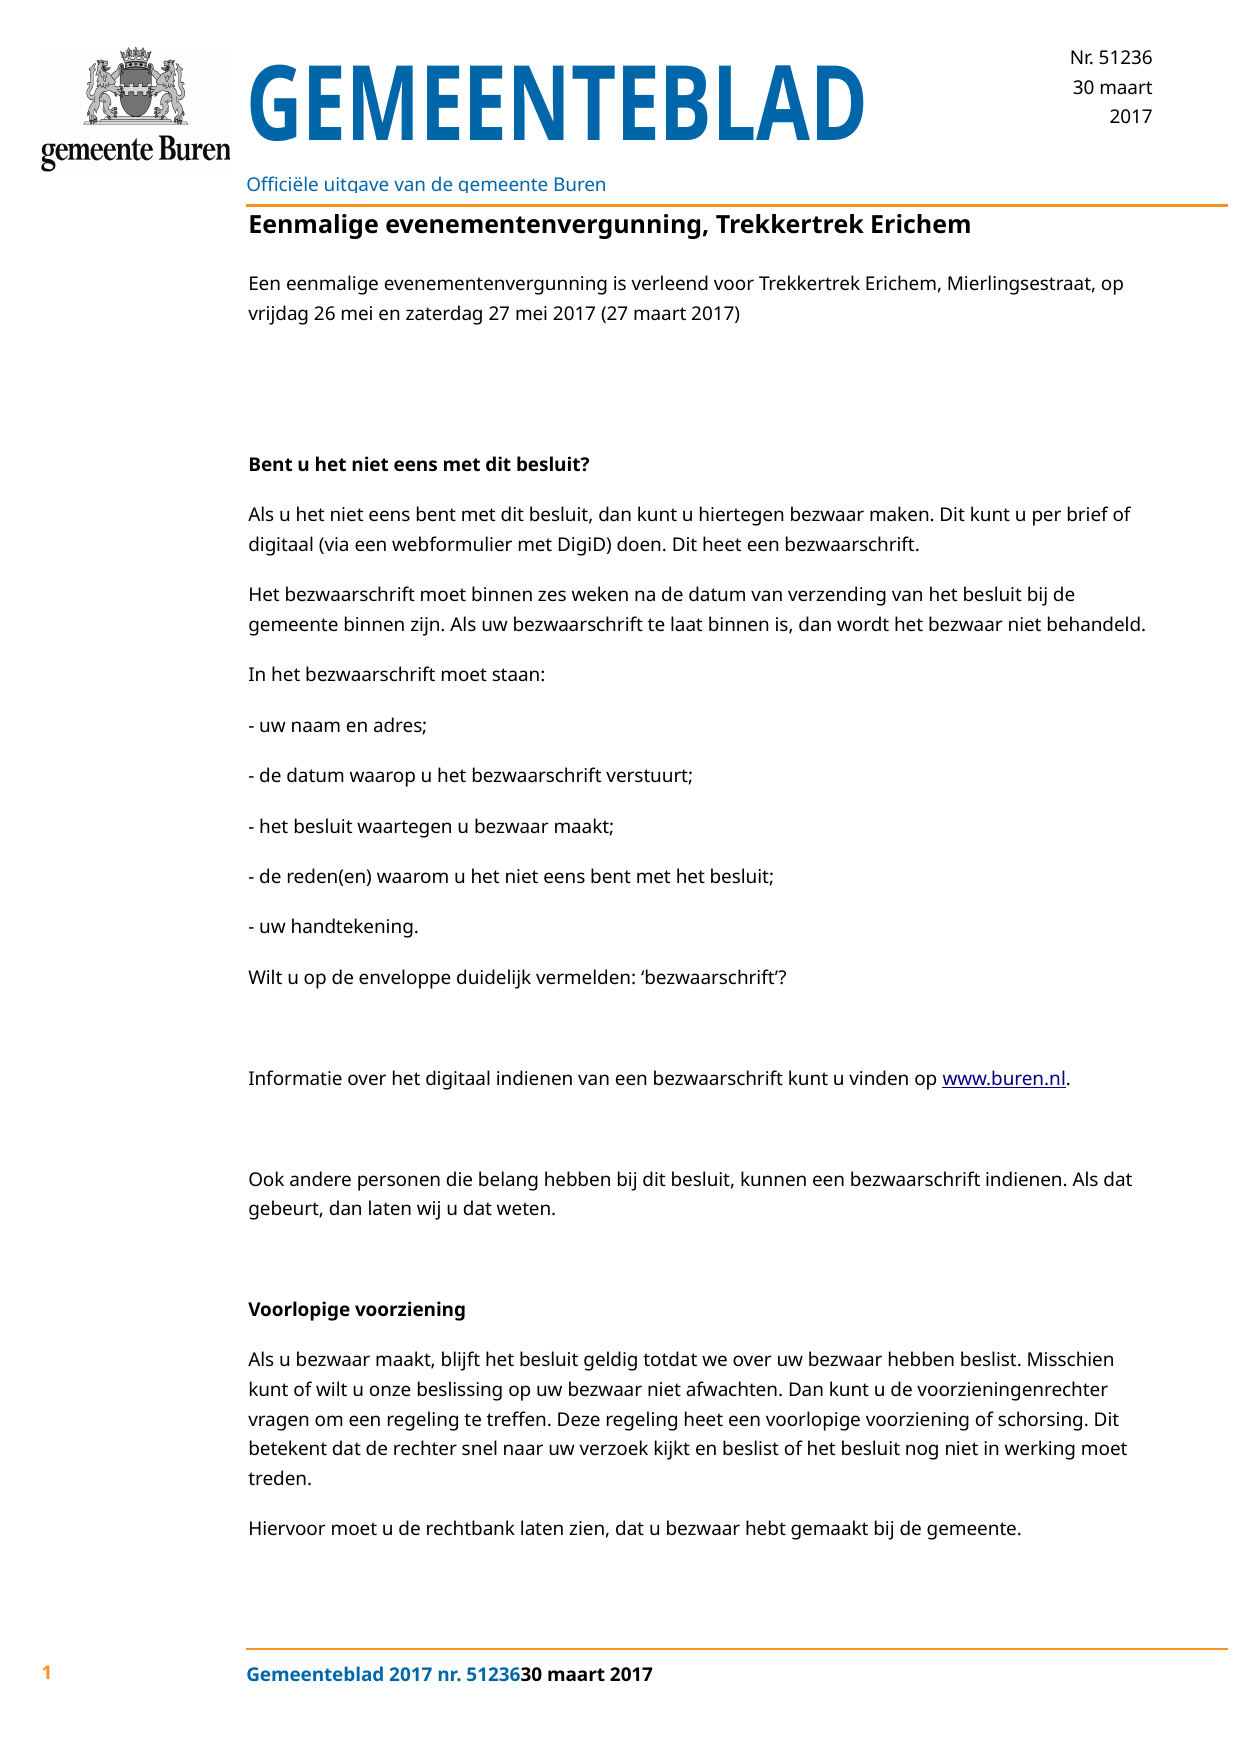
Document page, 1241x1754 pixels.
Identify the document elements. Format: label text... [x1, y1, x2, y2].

text Eenmalige evenementenvergunning, Trekkertrek Erichem [248, 207, 1152, 241]
text - de reden(en) waarom u het niet eens bent met het besluit; [248, 863, 1152, 889]
text - de datum waarop u het bezwaarschrift verstuurt; [248, 762, 1152, 788]
text - het besluit waartegen u bezwaar maakt; [248, 813, 1152, 838]
text Voorlopige voorziening [248, 1296, 1152, 1322]
text Informatie over het digitaal indienen van een bezwaarschrift kunt u vinden op www.buren.nl. [248, 1065, 1152, 1091]
text In het bezwaarschrift moet staan: [248, 662, 1152, 687]
text Een eenmalige evenementenvergunning is verleend voor Trekkertrek Erichem, Mierlingsestraat, op vrijdag 26 mei en zaterdag 27 mei 2017 (27 maart 2017) [248, 270, 1152, 326]
text - uw naam en adres; [248, 712, 1152, 738]
text Het bezwaarschrift moet binnen zes weken na de datum van verzending van het besluit bij de gemeente binnen zijn. Als uw bezwaarschrift te laat binnen is, dan wordt het bezwaar niet behandeld. [248, 582, 1152, 637]
picture [41, 47, 231, 172]
text Wilt u op de enveloppe duidelijk vermelden: ‘bezwaarschrift’? [248, 964, 1152, 990]
text - uw handtekening. [248, 914, 1152, 939]
text Als u bezwaar maakt, blijft het besluit geldig totdat we over uw bezwaar hebben beslist. Misschien kunt of wilt u onze beslissing op uw bezwaar niet afwachten. Dan kunt u de voorzieningenrechter vragen om een regeling te treffen. Deze regeling heet een voorlopige voorziening of schorsing. Dit betekent dat de rechter snel naar uw verzoek kijkt en beslist of het besluit nog niet in werking moet treden. [248, 1347, 1152, 1491]
text Hiervoor moet u de rechtbank laten zien, dat u bezwaar hebt gemaakt bij de gemeente. [248, 1515, 1152, 1541]
text Bent u het niet eens met dit besluit? [248, 451, 1152, 477]
text Ook andere personen die belang hebben bij dit besluit, kunnen een bezwaarschrift indienen. Als dat gebeurt, dan laten wij u dat weten. [248, 1166, 1152, 1221]
text Als u het niet eens bent met dit besluit, dan kunt u hiertegen bezwaar maken. Dit kunt u per brief of digitaal (via een webformulier met DigiD) doen. Dit heet een bezwaarschrift. [248, 502, 1152, 557]
